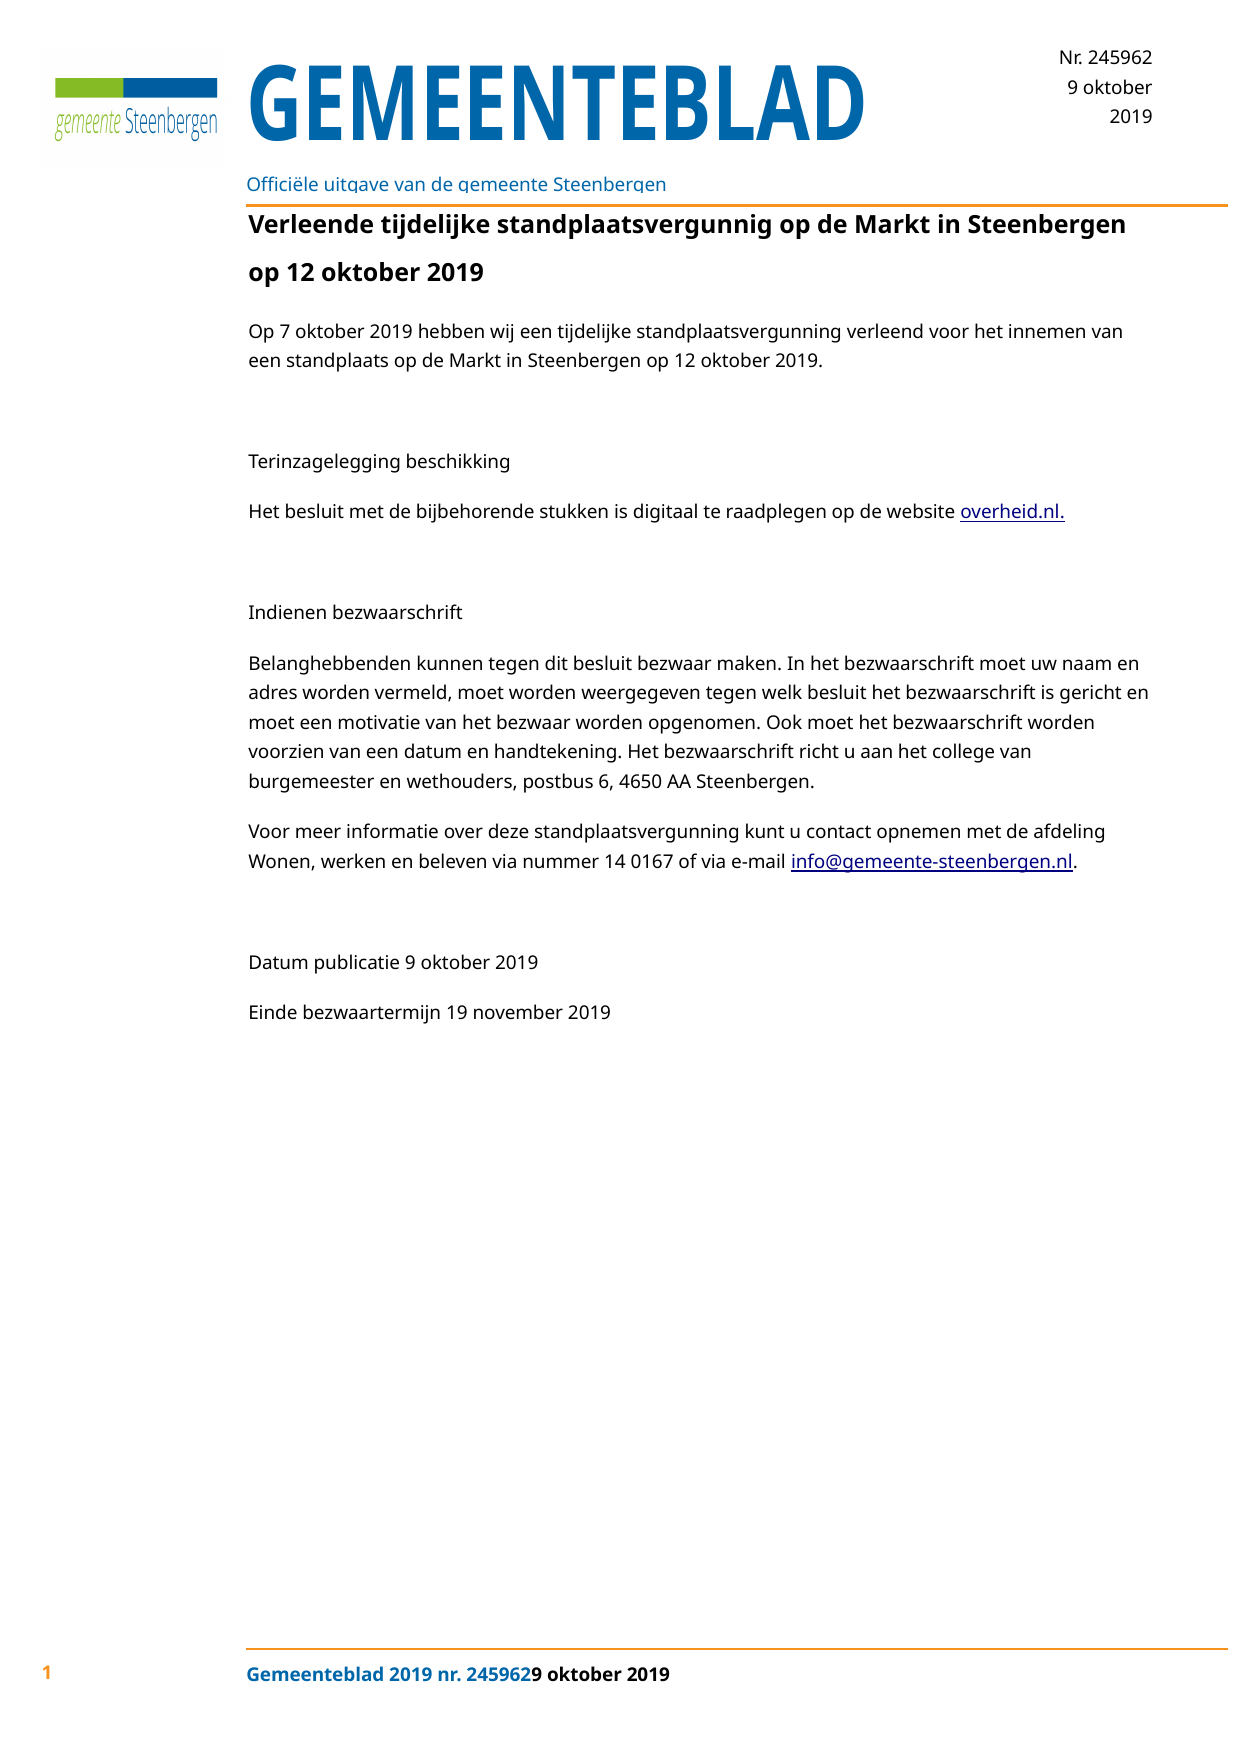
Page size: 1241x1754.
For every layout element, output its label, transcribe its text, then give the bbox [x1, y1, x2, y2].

text Indienen bezwaarschrift [248, 599, 1152, 625]
text Voor meer informatie over deze standplaatsvergunning kunt u contact opnemen met de afdeling Wonen, werken en beleven via nummer 14 0167 of via e-mail info@gemeente-steenbergen.nl. [248, 819, 1152, 874]
text Het besluit met de bijbehorende stukken is digitaal te raadplegen op de website overheid.nl. [248, 499, 1152, 524]
text Belanghebbenden kunnen tegen dit besluit bezwaar maken. In het bezwaarschrift moet uw naam en adres worden vermeld, moet worden weergegeven tegen welk besluit het bezwaarschrift is gericht en moet een motivatie van het bezwaar worden opgenomen. Ook moet het bezwaarschrift worden voorzien van een datum en handtekening. Het bezwaarschrift richt u aan het college van burgemeester en wethouders, postbus 6, 4650 AA Steenbergen. [248, 650, 1152, 794]
picture [41, 47, 231, 172]
text Terinzagelegging beschikking [248, 448, 1152, 474]
text Datum publicatie 9 oktober 2019 [248, 949, 1152, 975]
text Verleende tijdelijke standplaatsvergunnig op de Markt in Steenbergen op 12 oktober 2019 [248, 207, 1152, 288]
text Einde bezwaartermijn 19 november 2019 [248, 999, 1152, 1025]
text Op 7 oktober 2019 hebben wij een tijdelijke standplaatsvergunning verleend voor het innemen van een standplaats op de Markt in Steenbergen op 12 oktober 2019. [248, 318, 1152, 373]
